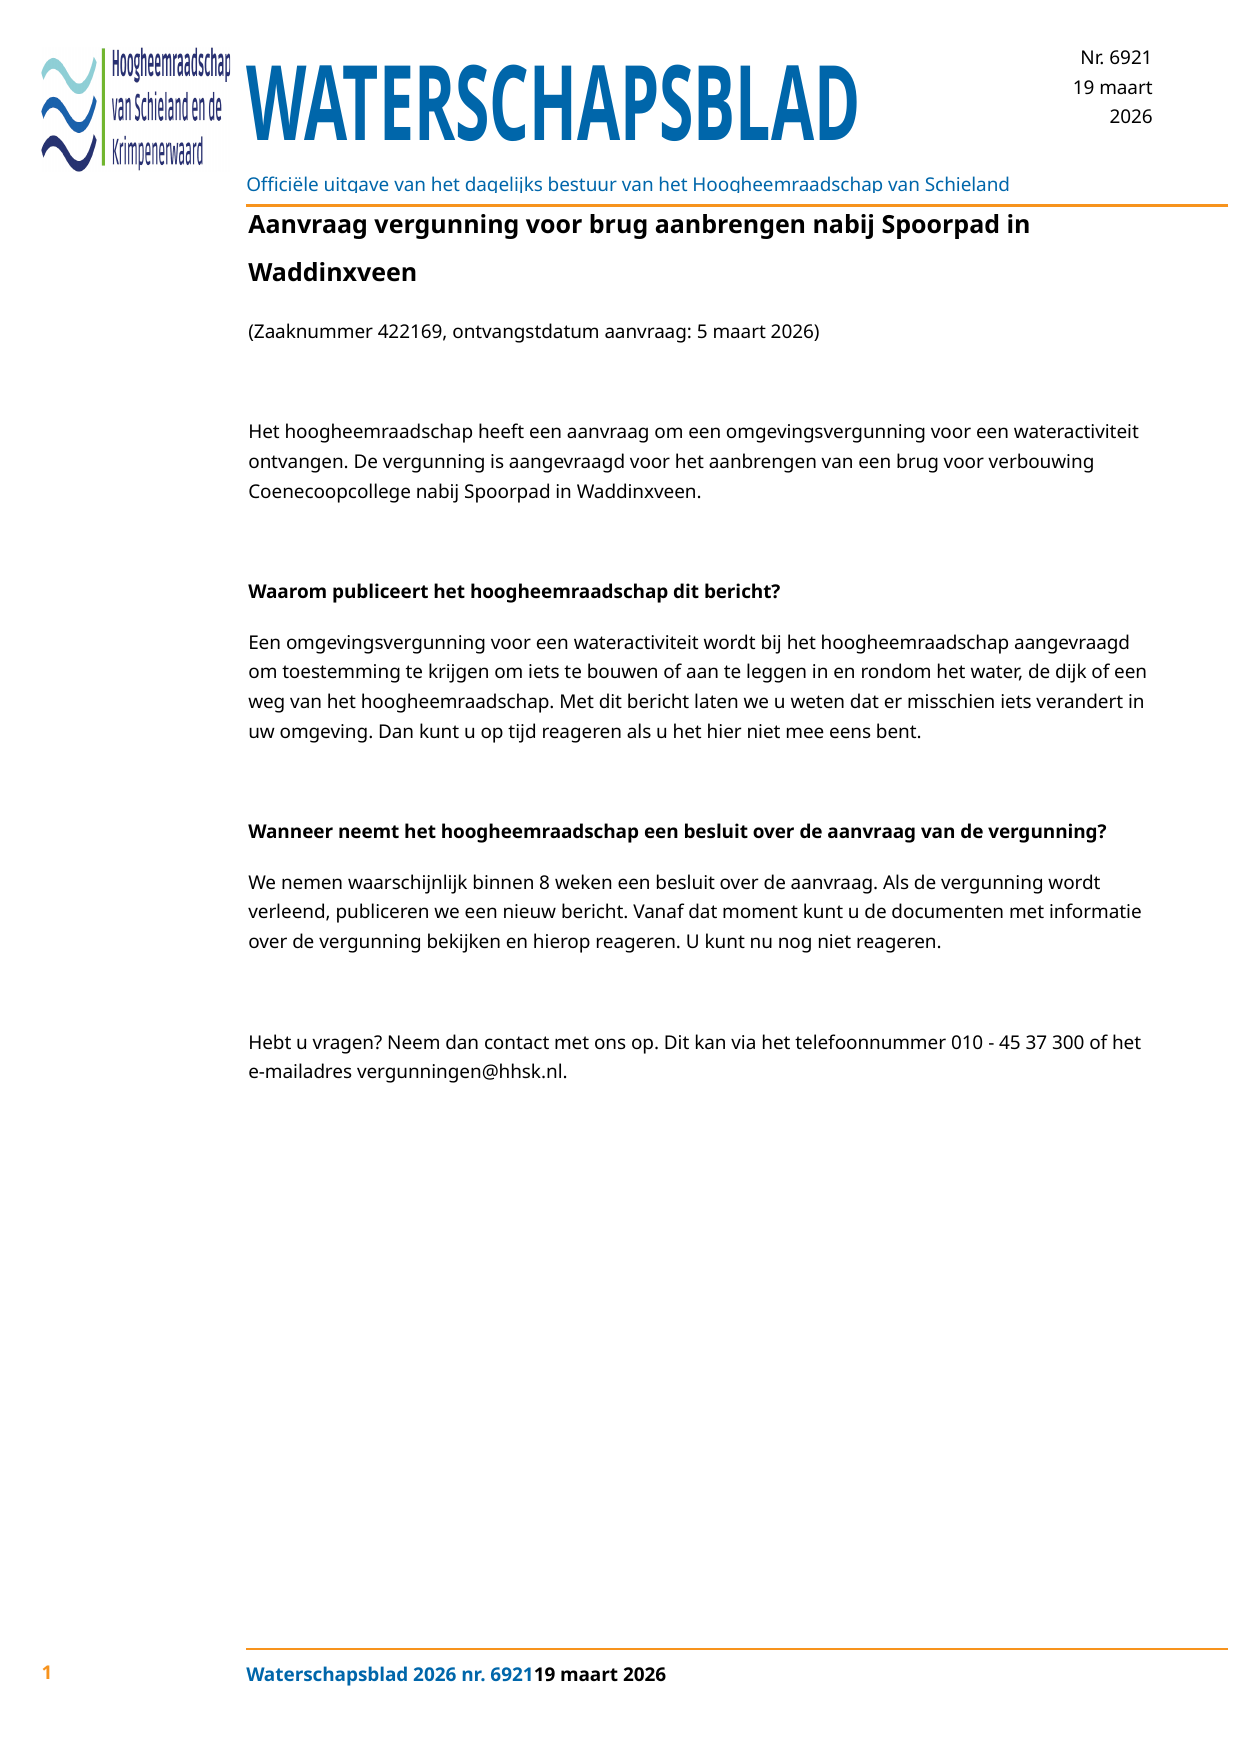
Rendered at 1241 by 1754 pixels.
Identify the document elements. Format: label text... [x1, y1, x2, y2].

text We nemen waarschijnlijk binnen 8 weken een besluit over de aanvraag. Als de vergunning wordt verleend, publiceren we een nieuw bericht. Vanaf dat moment kunt u de documenten met informatie over de vergunning bekijken en hierop reageren. U kunt nu nog niet reageren. [248, 869, 1152, 954]
text Hebt u vragen? Neem dan contact met ons op. Dit kan via het telefoonnummer 010 - 45 37 300 of het e-mailadres vergunningen@hhsk.nl. [248, 1029, 1152, 1084]
text Aanvraag vergunning voor brug aanbrengen nabij Spoorpad in Waddinxveen [248, 207, 1152, 288]
picture [41, 47, 231, 172]
text Waarom publiceert het hoogheemraadschap dit bericht? [248, 579, 1152, 604]
text (Zaaknummer 422169, ontvangstdatum aanvraag: 5 maart 2026) [248, 318, 1152, 344]
text Een omgevingsvergunning voor een wateractiviteit wordt bij het hoogheemraadschap aangevraagd om toestemming te krijgen om iets te bouwen of aan te leggen in en rondom het water, de dijk of een weg van het hoogheemraadschap. Met dit bericht laten we u weten dat er misschien iets verandert in uw omgeving. Dan kunt u op tijd reageren als u het hier niet mee eens bent. [248, 629, 1152, 744]
text Wanneer neemt het hoogheemraadschap een besluit over de aanvraag van de vergunning? [248, 819, 1152, 844]
text Het hoogheemraadschap heeft een aanvraag om een omgevingsvergunning voor een wateractiviteit ontvangen. De vergunning is aangevraagd voor het aanbrengen van een brug voor verbouwing Coenecoopcollege nabij Spoorpad in Waddinxveen. [248, 419, 1152, 504]
